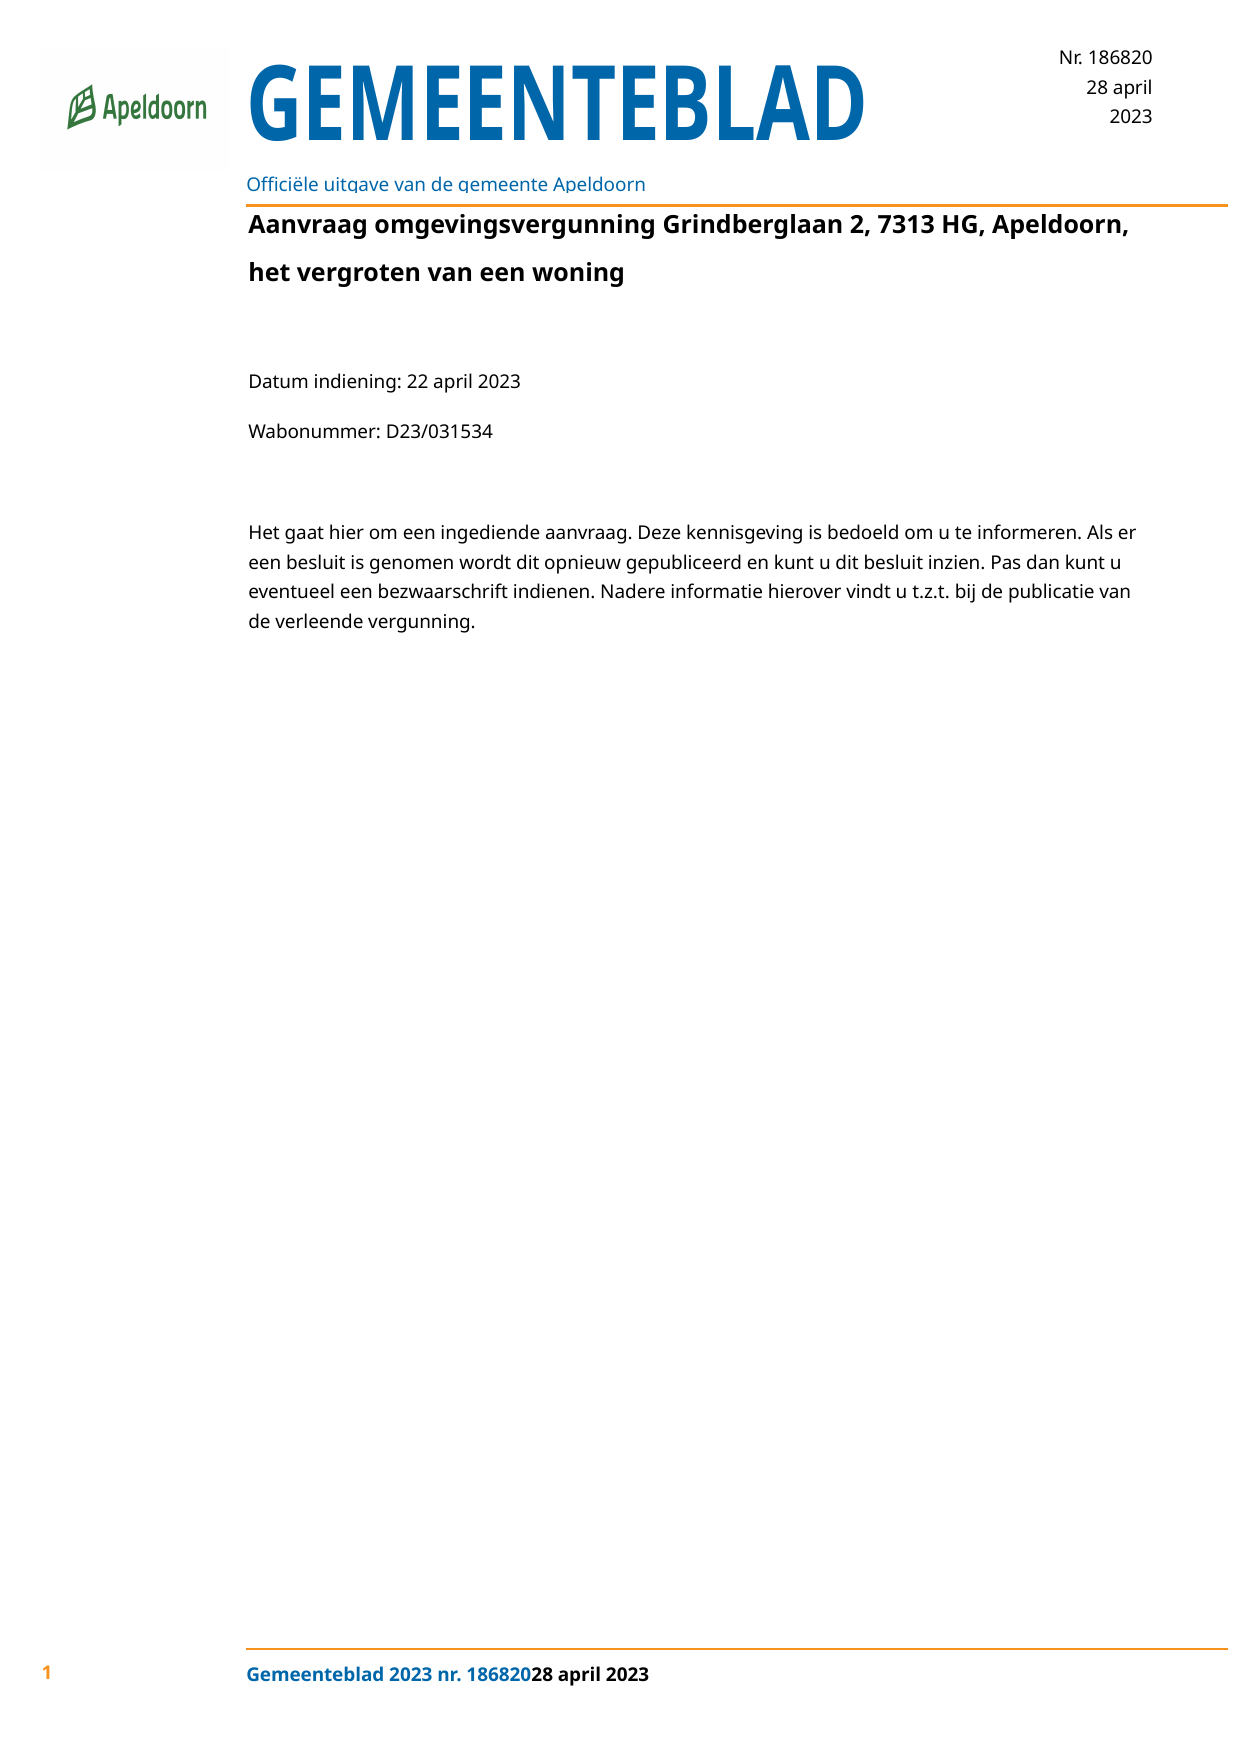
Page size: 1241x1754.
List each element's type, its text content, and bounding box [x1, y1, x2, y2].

text Het gaat hier om een ingediende aanvraag. Deze kennisgeving is bedoeld om u te informeren. Als er een besluit is genomen wordt dit opnieuw gepubliceerd en kunt u dit besluit inzien. Pas dan kunt u eventueel een bezwaarschrift indienen. Nadere informatie hierover vindt u t.z.t. bij de publicatie van de verleende vergunning. [248, 519, 1152, 634]
picture [41, 47, 231, 172]
text Wabonummer: D23/031534 [248, 419, 1152, 444]
text Aanvraag omgevingsvergunning Grindberglaan 2, 7313 HG, Apeldoorn, het vergroten van een woning [248, 207, 1152, 288]
text Datum indiening: 22 april 2023 [248, 368, 1152, 394]
